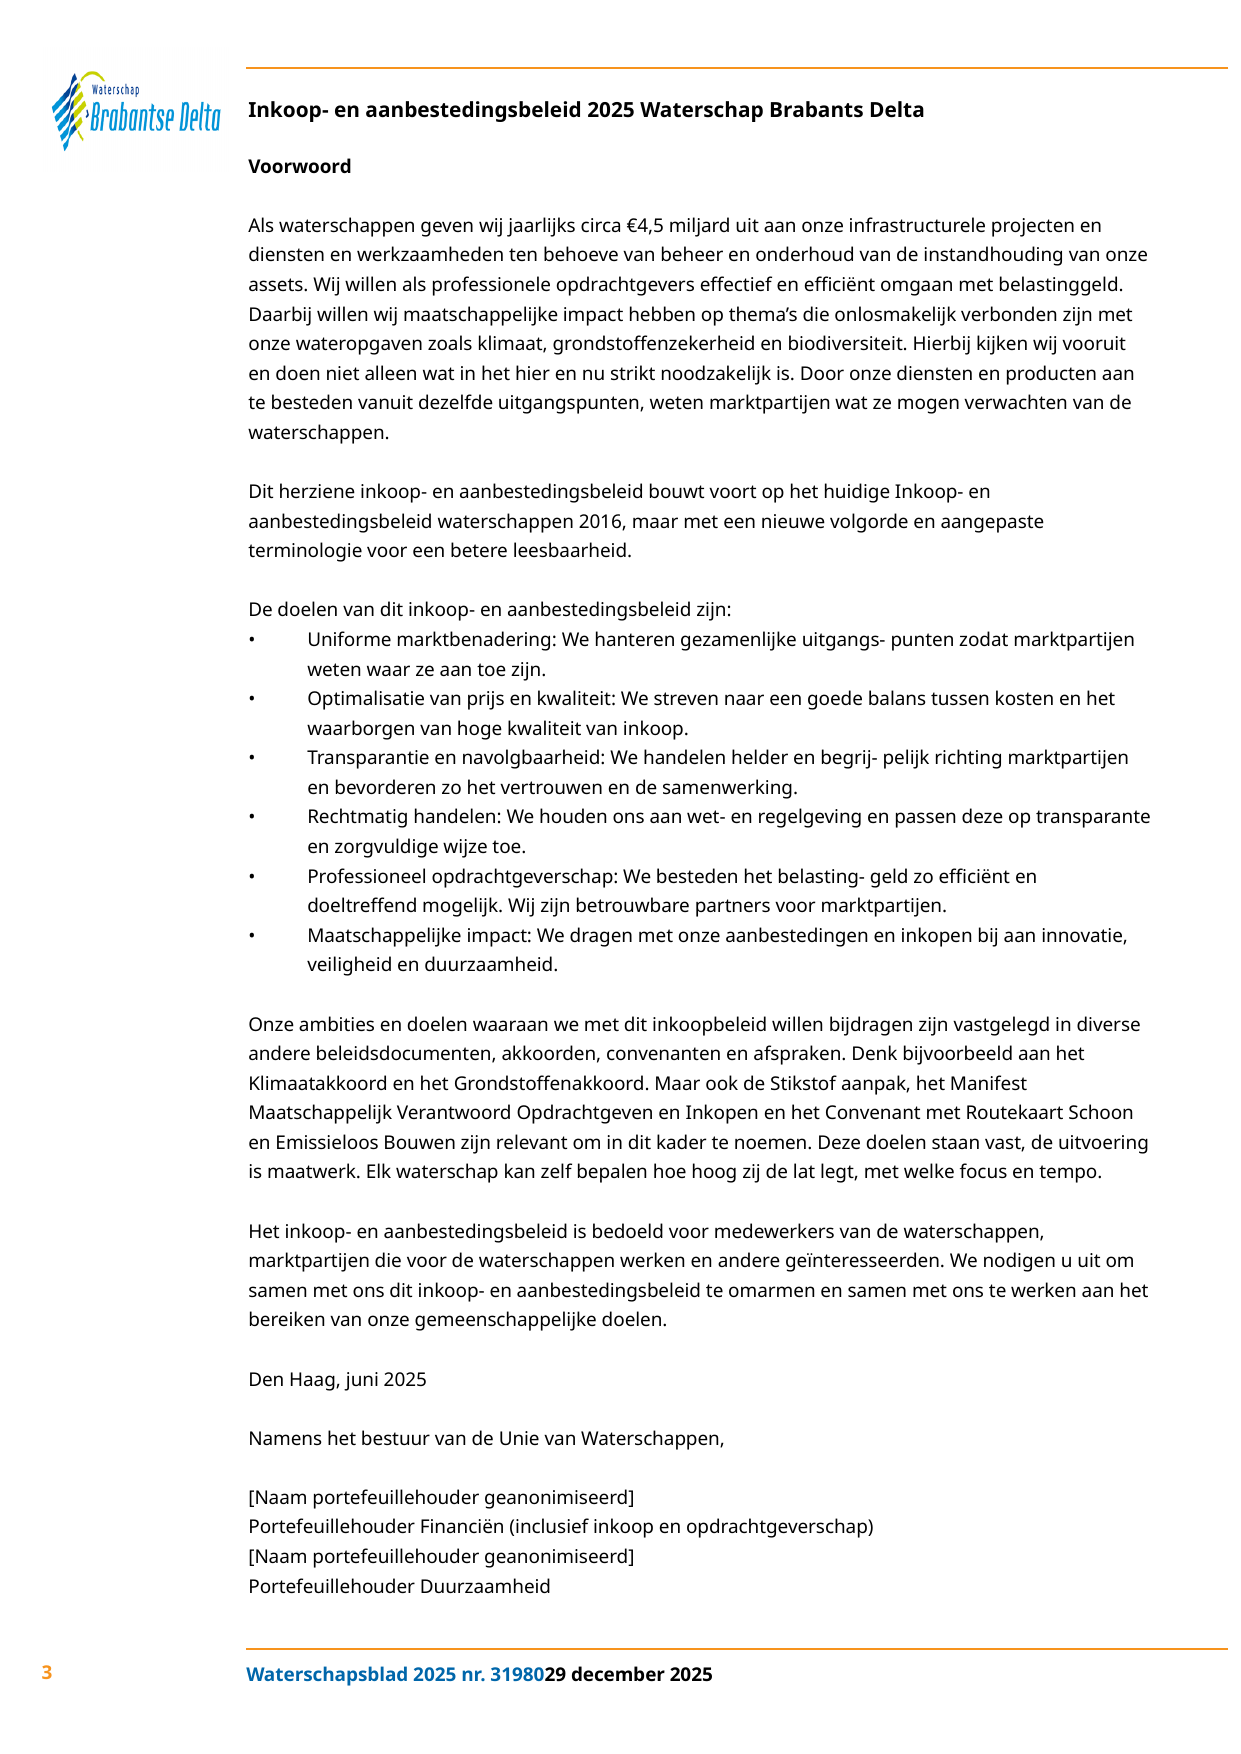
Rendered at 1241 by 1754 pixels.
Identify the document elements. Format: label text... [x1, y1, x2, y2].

list Maatschappelijke impact: We dragen met onze aanbestedingen en inkopen bij aan innovatie, veiligheid en duurzaamheid. [248, 922, 1152, 977]
text Den Haag, juni 2025 [248, 1366, 1152, 1392]
text Inkoop- en aanbestedingsbeleid 2025 Waterschap Brabants Delta [248, 95, 1152, 123]
list Optimalisatie van prijs en kwaliteit: We streven naar een goede balans tussen kosten en het waarborgen van hoge kwaliteit van inkoop. [248, 685, 1152, 741]
text De doelen van dit inkoop- en aanbestedingsbeleid zijn: [248, 597, 1152, 622]
list Rechtmatig handelen: We houden ons aan wet- en regelgeving en passen deze op transparante en zorgvuldige wijze toe. [248, 804, 1152, 859]
text Dit herziene inkoop- en aanbestedingsbeleid bouwt voort op het huidige Inkoop- en aanbestedingsbeleid waterschappen 2016, maar met een nieuwe volgorde en aangepaste terminologie voor een betere leesbaarheid. [248, 478, 1152, 563]
text Portefeuillehouder Duurzaamheid [248, 1573, 1152, 1599]
text [Naam portefeuillehouder geanonimiseerd] [248, 1543, 1152, 1569]
text [Naam portefeuillehouder geanonimiseerd] [248, 1484, 1152, 1510]
list Transparantie en navolgbaarheid: We handelen helder en begrij- pelijk richting marktpartijen en bevorderen zo het vertrouwen en de samenwerking. [248, 744, 1152, 800]
list Professioneel opdrachtgeverschap: We besteden het belasting- geld zo efficiënt en doeltreffend mogelijk. Wij zijn betrouwbare partners voor marktpartijen. [248, 863, 1152, 918]
text Het inkoop- en aanbestedingsbeleid is bedoeld voor medewerkers van de waterschappen, marktpartijen die voor de waterschappen werken en andere geïnteresseerden. We nodigen u uit om samen met ons dit inkoop- en aanbestedingsbeleid te omarmen en samen met ons te werken aan het bereiken van onze gemeenschappelijke doelen. [248, 1218, 1152, 1332]
text Als waterschappen geven wij jaarlijks circa €4,5 miljard uit aan onze infrastructurele projecten en diensten en werkzaamheden ten behoeve van beheer en onderhoud van de instandhouding van onze assets. Wij willen als professionele opdrachtgevers effectief en efficiënt omgaan met belastinggeld. Daarbij willen wij maatschappelijke impact hebben op thema’s die onlosmakelijk verbonden zijn met onze wateropgaven zoals klimaat, grondstoffenzekerheid en biodiversiteit. Hierbij kijken wij vooruit en doen niet alleen wat in het hier en nu strikt noodzakelijk is. Door onze diensten en producten aan te besteden vanuit dezelfde uitgangspunten, weten marktpartijen wat ze mogen verwachten van de waterschappen. [248, 212, 1152, 445]
text Namens het bestuur van de Unie van Waterschappen, [248, 1425, 1152, 1451]
text Portefeuillehouder Financiën (inclusief inkoop en opdrachtgeverschap) [248, 1514, 1152, 1539]
text Onze ambities en doelen waaraan we met dit inkoopbeleid willen bijdragen zijn vastgelegd in diverse andere beleidsdocumenten, akkoorden, convenanten en afspraken. Denk bijvoorbeeld aan het Klimaatakkoord en het Grondstoffenakkoord. Maar ook de Stikstof­ aanpak, het Manifest Maatschappelijk Verantwoord Opdrachtgeven en Inkopen en het Convenant met Routekaart Schoon en Emissieloos Bouwen zijn relevant om in dit kader te noemen. Deze doelen staan vast, de uitvoering is maatwerk. Elk waterschap kan zelf bepalen hoe hoog zij de lat legt, met welke focus en tempo. [248, 1011, 1152, 1184]
text Voorwoord [248, 153, 1152, 179]
picture [41, 47, 231, 172]
list Uniforme marktbenadering: We hanteren gezamenlijke uitgangs- punten zodat marktpartijen weten waar ze aan toe zijn. [248, 626, 1152, 682]
